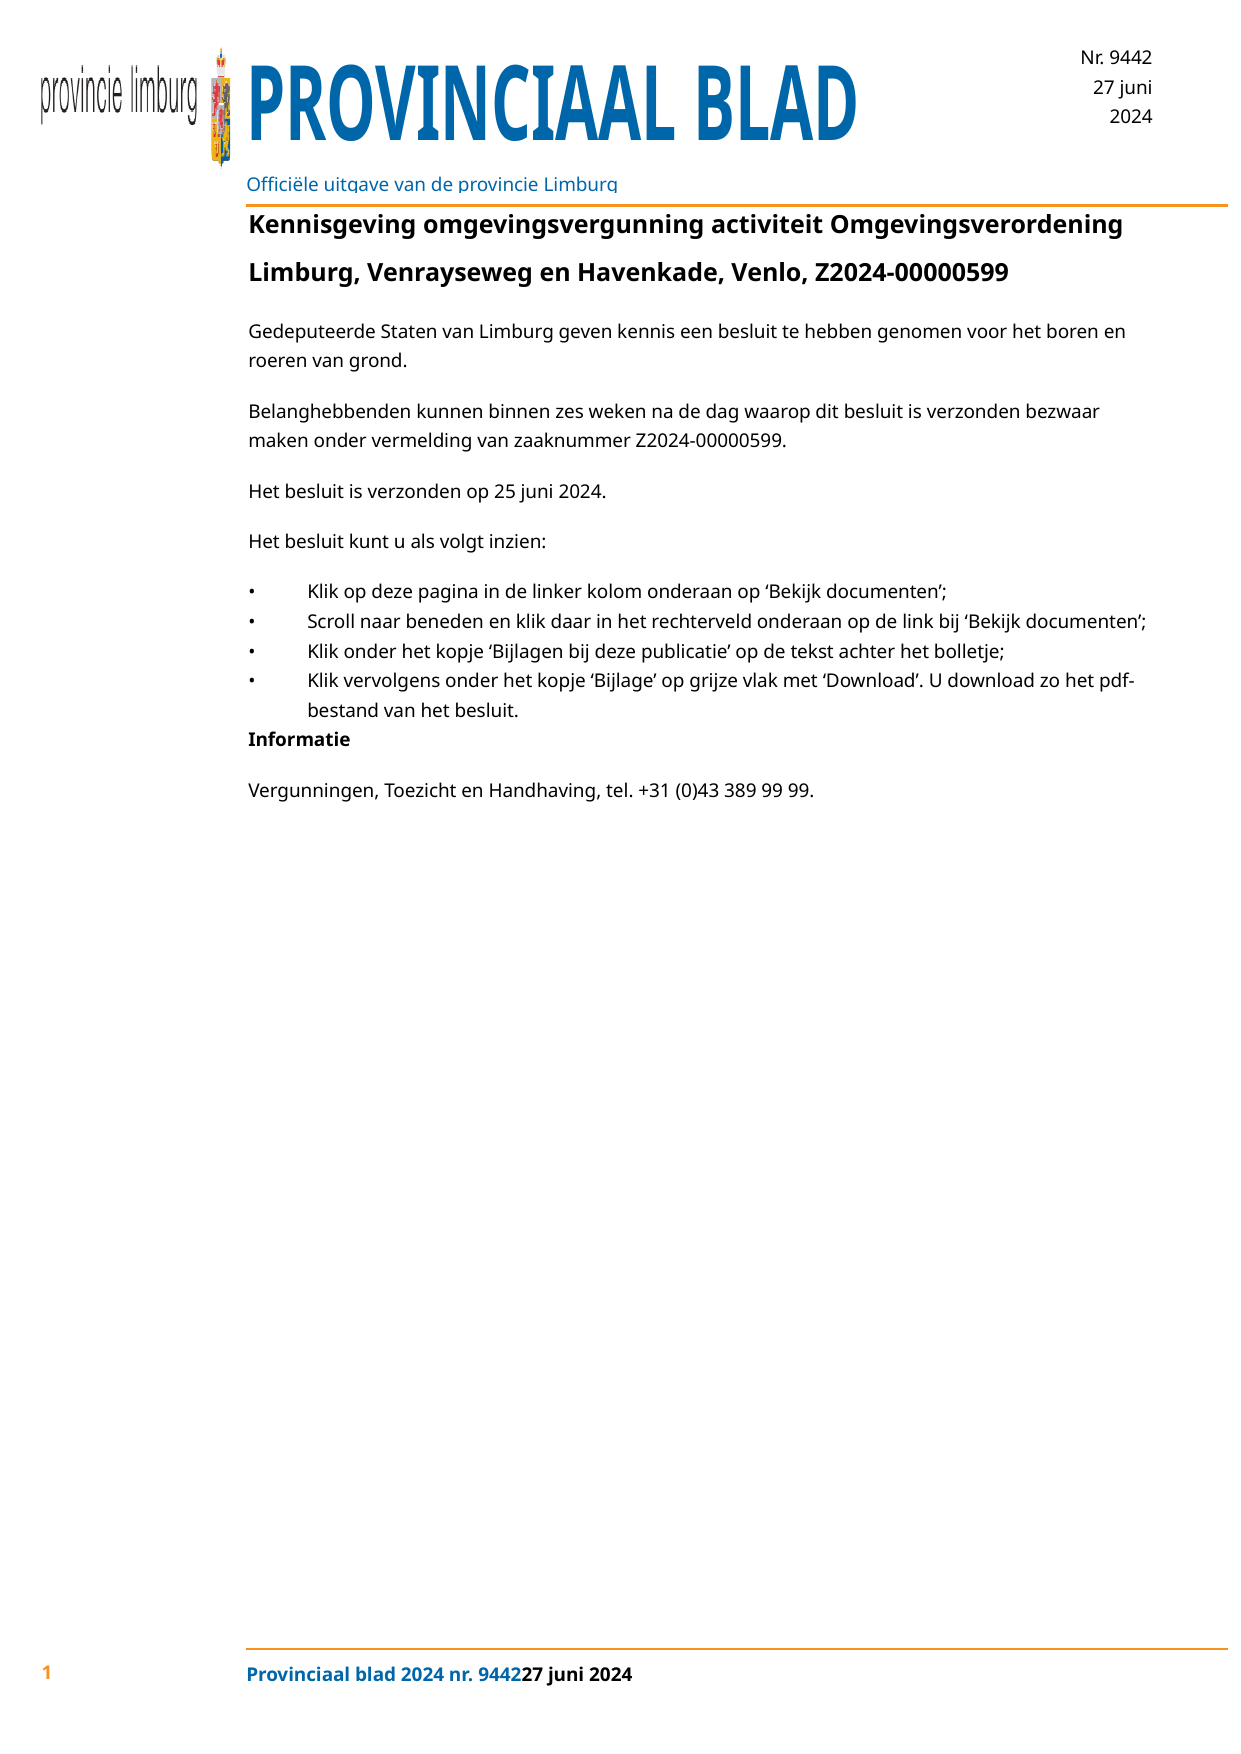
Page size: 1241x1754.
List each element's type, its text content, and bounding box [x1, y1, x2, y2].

picture [41, 47, 231, 172]
text Gedeputeerde Staten van Limburg geven kennis een besluit te hebben genomen voor het boren en roeren van grond. [248, 318, 1152, 373]
text Kennisgeving omgevingsvergunning activiteit Omgevingsverordening Limburg, Venrayseweg en Havenkade, Venlo, Z2024-00000599 [248, 207, 1152, 288]
text Vergunningen, Toezicht en Handhaving, tel. +31 (0)43 389 99 99. [248, 777, 1152, 803]
text Het besluit is verzonden op 25 juni 2024. [248, 478, 1152, 504]
list Klik onder het kopje ‘Bijlagen bij deze publicatie’ op de tekst achter het bolletje; [248, 638, 1152, 664]
list Klik vervolgens onder het kopje ‘Bijlage’ op grijze vlak met ‘Download’. U download zo het pdf-bestand van het besluit. [248, 667, 1152, 723]
list Klik op deze pagina in de linker kolom onderaan op ‘Bekijk documenten’; [248, 579, 1152, 604]
text Het besluit kunt u als volgt inzien: [248, 528, 1152, 554]
text Informatie [248, 727, 1152, 752]
text Belanghebbenden kunnen binnen zes weken na de dag waarop dit besluit is verzonden bezwaar maken onder vermelding van zaaknummer Z2024-00000599. [248, 398, 1152, 453]
list Scroll naar beneden en klik daar in het rechterveld onderaan op de link bij ‘Bekijk documenten’; [248, 608, 1152, 634]
